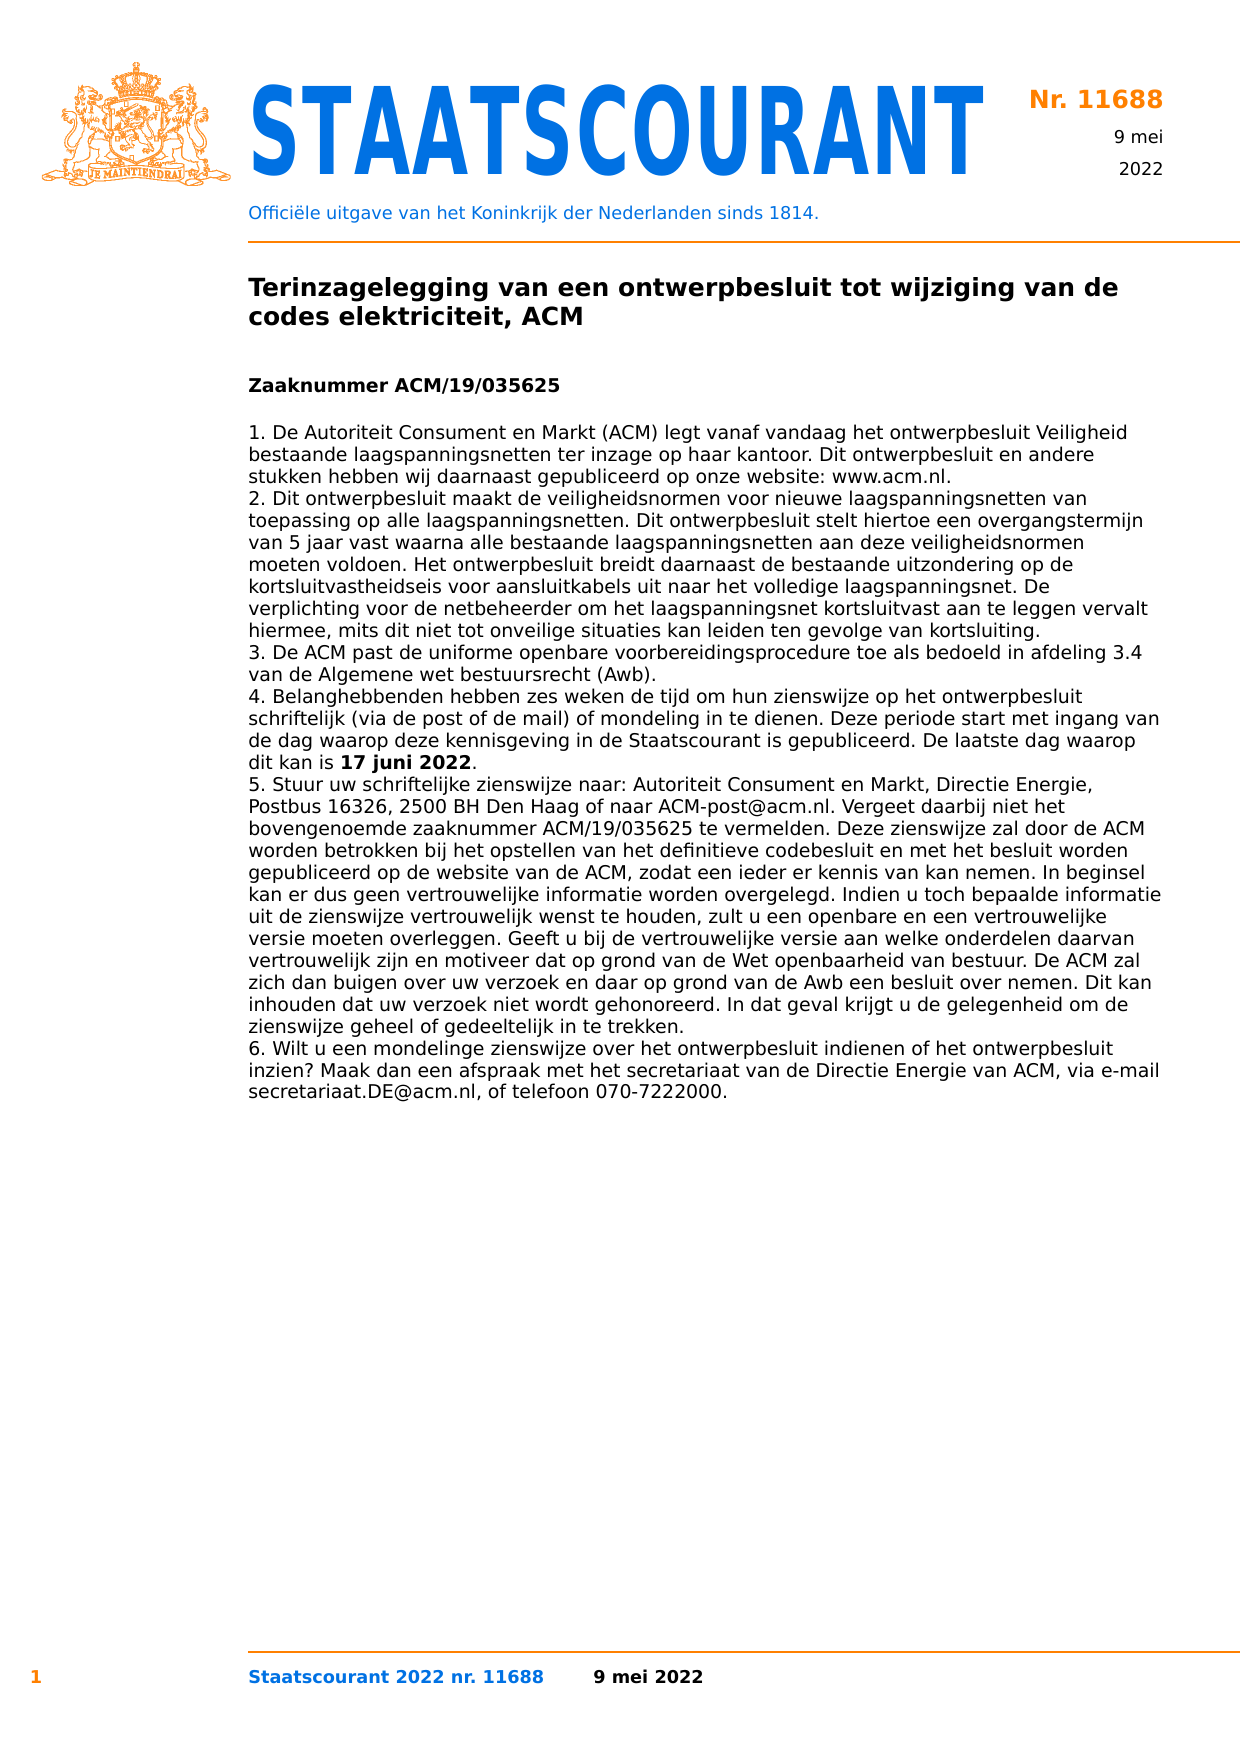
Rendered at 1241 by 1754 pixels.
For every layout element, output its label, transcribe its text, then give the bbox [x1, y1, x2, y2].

table_cell 9 mei [998, 121, 1240, 153]
table_cell Officiële uitgave van het Koninkrijk der Nederlanden sinds 1814. [248, 203, 1240, 241]
text 2. Dit ontwerpbesluit maakt de veiligheidsnormen voor nieuwe laagspanningsnetten van toepassing op alle laagspanningsnetten. Dit ontwerpbesluit stelt hiertoe een overgangstermijn van 5 jaar vast waarna alle bestaande laagspanningsnetten aan deze veiligheidsnormen moeten voldoen. Het ontwerpbesluit breidt daarnaast de bestaande uitzondering op de kortsluitvastheidseis voor aansluitkabels uit naar het volledige laagspanningsnet. De verplichting voor de netbeheerder om het laagspanningsnet kortsluitvast aan te leggen vervalt hiermee, mits dit niet tot onveilige situaties kan leiden ten gevolge van kortsluiting. [248, 488, 1163, 642]
table_cell 2022 [998, 153, 1240, 203]
table_header STAATSCOURANT [248, 62, 998, 203]
table_header Nr. 11688 [998, 62, 1240, 121]
text 6. Wilt u een mondelinge zienswijze over het ontwerpbesluit indienen of het ontwerpbesluit inzien? Maak dan een afspraak met het secretariaat van de Directie Energie van ACM, via e-mail secretariaat.DE@acm.nl, of telefoon 070-7222000. [248, 1037, 1163, 1103]
subtitle Terinzagelegging van een ontwerpbesluit tot wijziging van de codes elektriciteit, ACM [248, 273, 1163, 331]
text 1. De Autoriteit Consument en Markt (ACM) legt vanaf vandaag het ontwerpbesluit Veiligheid bestaande laagspanningsnetten ter inzage op haar kantoor. Dit ontwerpbesluit en andere stukken hebben wij daarnaast gepubliceerd op onze website: www.acm.nl. [248, 422, 1163, 488]
picture [41, 62, 231, 186]
text 4. Belanghebbenden hebben zes weken de tijd om hun zienswijze op het ontwerpbesluit schriftelijk (via de post of de mail) of mondeling in te dienen. Deze periode start met ingang van de dag waarop deze kennisgeving in de Staatscourant is gepubliceerd. De laatste dag waarop dit kan is 17 juni 2022. [248, 686, 1163, 774]
text 5. Stuur uw schriftelijke zienswijze naar: Autoriteit Consument en Markt, Directie Energie, Postbus 16326, 2500 BH Den Haag of naar ACM-post@acm.nl. Vergeet daarbij niet het bovengenoemde zaaknummer ACM/19/035625 te vermelden. Deze zienswijze zal door de ACM worden betrokken bij het opstellen van het definitieve codebesluit en met het besluit worden gepubliceerd op de website van de ACM, zodat een ieder er kennis van kan nemen. In beginsel kan er dus geen vertrouwelijke informatie worden overgelegd. Indien u toch bepaalde informatie uit de zienswijze vertrouwelijk wenst te houden, zult u een openbare en een vertrouwelijke versie moeten overleggen. Geeft u bij de vertrouwelijke versie aan welke onderdelen daarvan vertrouwelijk zijn en motiveer dat op grond van de Wet openbaarheid van bestuur. De ACM zal zich dan buigen over uw verzoek en daar op grond van de Awb een besluit over nemen. Dit kan inhouden dat uw verzoek niet wordt gehonoreerd. In dat geval krijgt u de gelegenheid om de zienswijze geheel of gedeeltelijk in te trekken. [248, 774, 1163, 1037]
table_header [25, 62, 248, 241]
text 3. De ACM past de uniforme openbare voorbereidingsprocedure toe als bedoeld in afdeling 3.4 van de Algemene wet bestuursrecht (Awb). [248, 642, 1163, 686]
subtitle Zaaknummer ACM/19/035625 [248, 375, 1163, 397]
